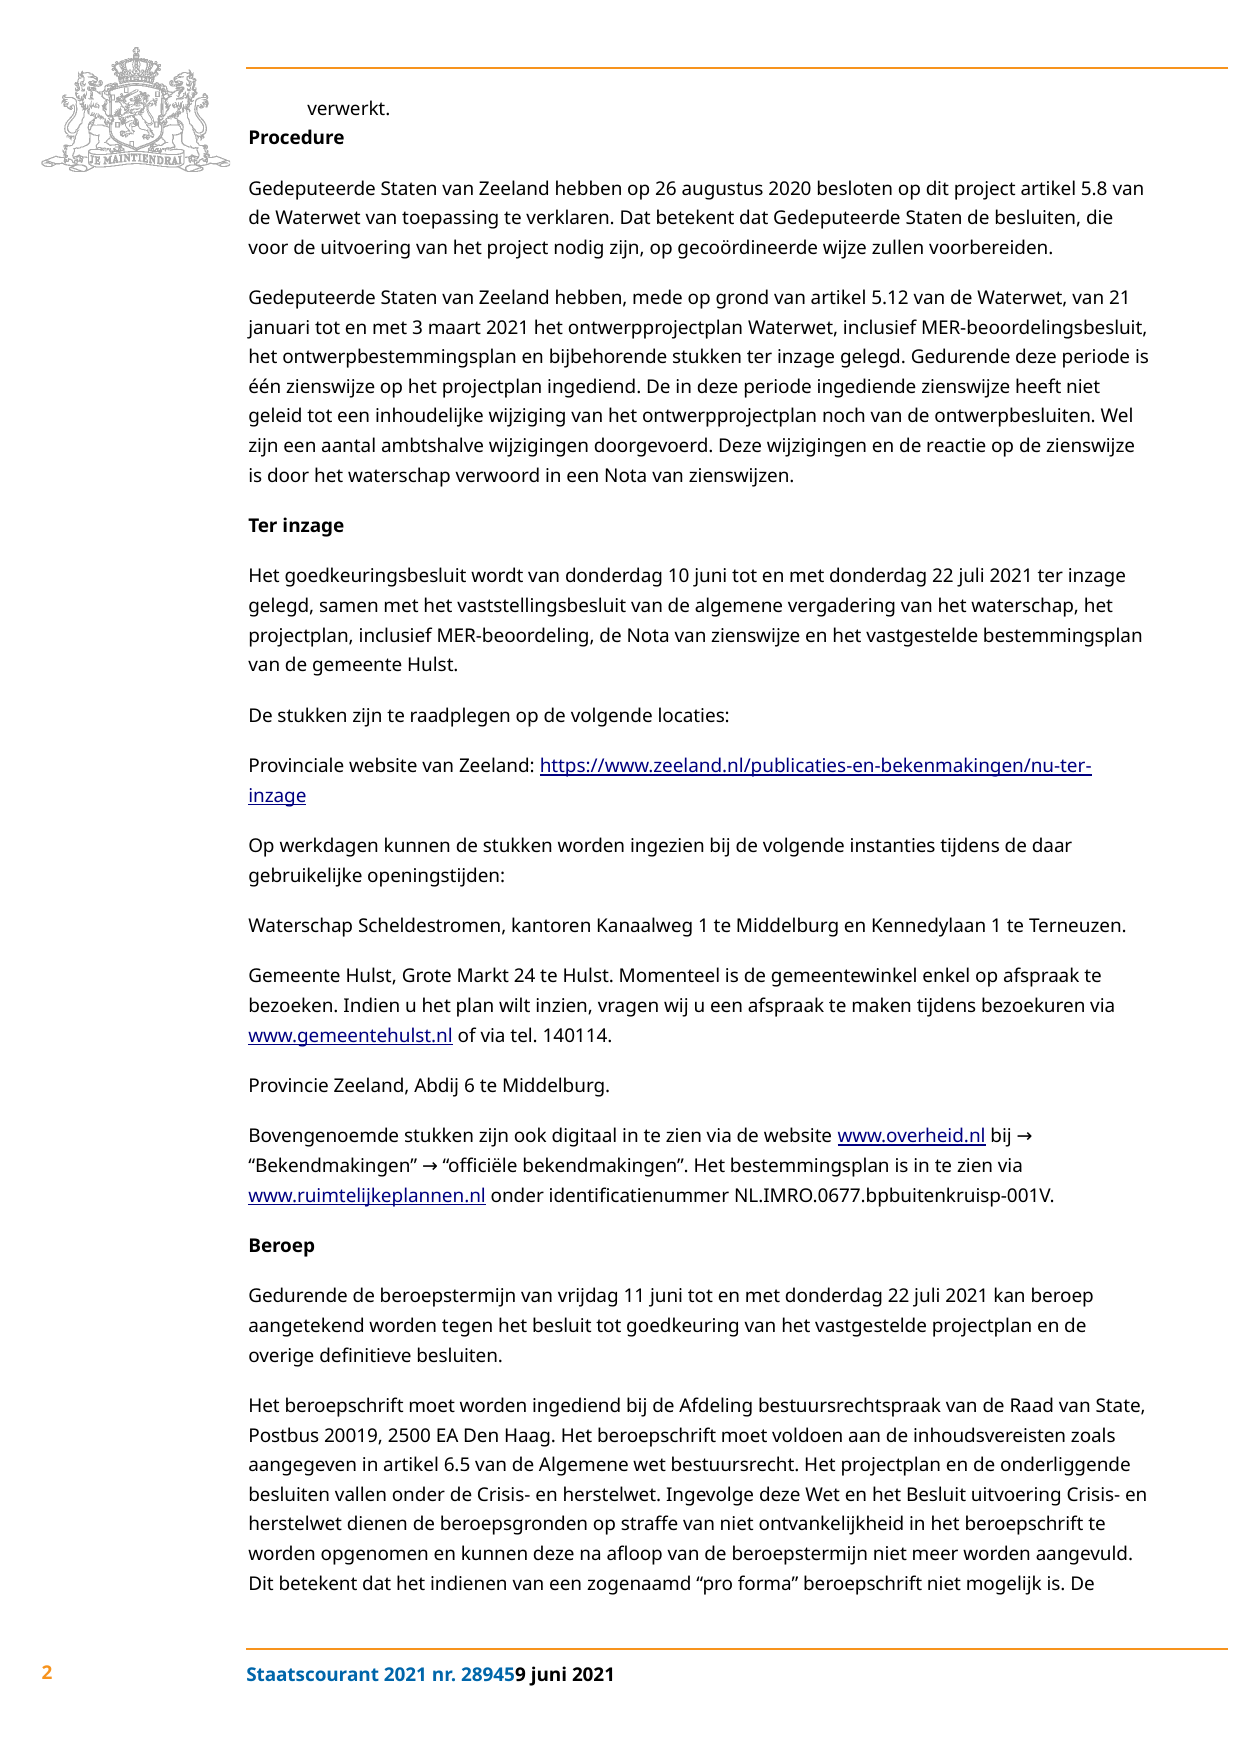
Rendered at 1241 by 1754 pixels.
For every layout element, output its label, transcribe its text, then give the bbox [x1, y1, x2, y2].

text Het goedkeuringsbesluit wordt van donderdag 10 juni tot en met donderdag 22 juli 2021 ter inzage gelegd, samen met het vaststellingsbesluit van de algemene vergadering van het waterschap, het projectplan, inclusief MER-beoordeling, de Nota van zienswijze en het vastgestelde bestemmingsplan van de gemeente Hulst. [248, 563, 1152, 677]
text Waterschap Scheldestromen, kantoren Kanaalweg 1 te Middelburg en Kennedylaan 1 te Terneuzen. [248, 912, 1152, 938]
text Ter inzage [248, 512, 1152, 538]
text Gedeputeerde Staten van Zeeland hebben, mede op grond van artikel 5.12 van de Waterwet, van 21 januari tot en met 3 maart 2021 het ontwerpprojectplan Waterwet, inclusief MER-beoordelingsbesluit, het ontwerpbestemmingsplan en bijbehorende stukken ter inzage gelegd. Gedurende deze periode is één zienswijze op het projectplan ingediend. De in deze periode ingediende zienswijze heeft niet geleid tot een inhoudelijke wijziging van het ontwerpprojectplan noch van de ontwerpbesluiten. Wel zijn een aantal ambtshalve wijzigingen doorgevoerd. Deze wijzigingen en de reactie op de zienswijze is door het waterschap verwoord in een Nota van zienswijzen. [248, 284, 1152, 488]
text Gedeputeerde Staten van Zeeland hebben op 26 augustus 2020 besloten op dit project artikel 5.8 van de Waterwet van toepassing te verklaren. Dat betekent dat Gedeputeerde Staten de besluiten, die voor de uitvoering van het project nodig zijn, op gecoördineerde wijze zullen voorbereiden. [248, 175, 1152, 260]
text Het beroepschrift moet worden ingediend bij de Afdeling bestuursrechtspraak van de Raad van State, Postbus 20019, 2500 EA Den Haag. Het beroepschrift moet voldoen aan de inhoudsvereisten zoals aangegeven in artikel 6.5 van de Algemene wet bestuursrecht. Het projectplan en de onderliggende besluiten vallen onder de Crisis- en herstelwet. Ingevolge deze Wet en het Besluit uitvoering Crisis- en herstelwet dienen de beroepsgronden op straffe van niet ontvankelijkheid in het beroepschrift te worden opgenomen en kunnen deze na afloop van de beroepstermijn niet meer worden aangevuld. Dit betekent dat het indienen van een zogenaamd “pro forma” beroepschrift niet mogelijk is. De [248, 1392, 1152, 1596]
text Gemeente Hulst, Grote Markt 24 te Hulst. Momenteel is de gemeentewinkel enkel op afspraak te bezoeken. Indien u het plan wilt inzien, vragen wij u een afspraak te maken tijdens bezoekuren via www.gemeentehulst.nl of via tel. 140114. [248, 963, 1152, 1048]
text Op werkdagen kunnen de stukken worden ingezien bij de volgende instanties tijdens de daar gebruikelijke openingstijden: [248, 832, 1152, 888]
picture [41, 47, 231, 172]
text Beroep [248, 1232, 1152, 1258]
text Procedure [248, 124, 1152, 150]
text Provinciale website van Zeeland: https://www.zeeland.nl/publicaties-en-bekenmakingen/nu-ter-inzage [248, 752, 1152, 808]
text Provincie Zeeland, Abdij 6 te Middelburg. [248, 1072, 1152, 1098]
text Bovengenoemde stukken zijn ook digitaal in te zien via de website www.overheid.nl bij → “Bekendmakingen” → “officiële bekendmakingen”. Het bestemmingsplan is in te zien via www.ruimtelijkeplannen.nl onder identificatienummer NL.IMRO.0677.bpbuitenkruisp-001V. [248, 1123, 1152, 1208]
text De stukken zijn te raadplegen op de volgende locaties: [248, 702, 1152, 728]
list verwerkt. [248, 95, 1152, 121]
text Gedurende de beroepstermijn van vrijdag 11 juni tot en met donderdag 22 juli 2021 kan beroep aangetekend worden tegen het besluit tot goedkeuring van het vastgestelde projectplan en de overige definitieve besluiten. [248, 1283, 1152, 1368]
